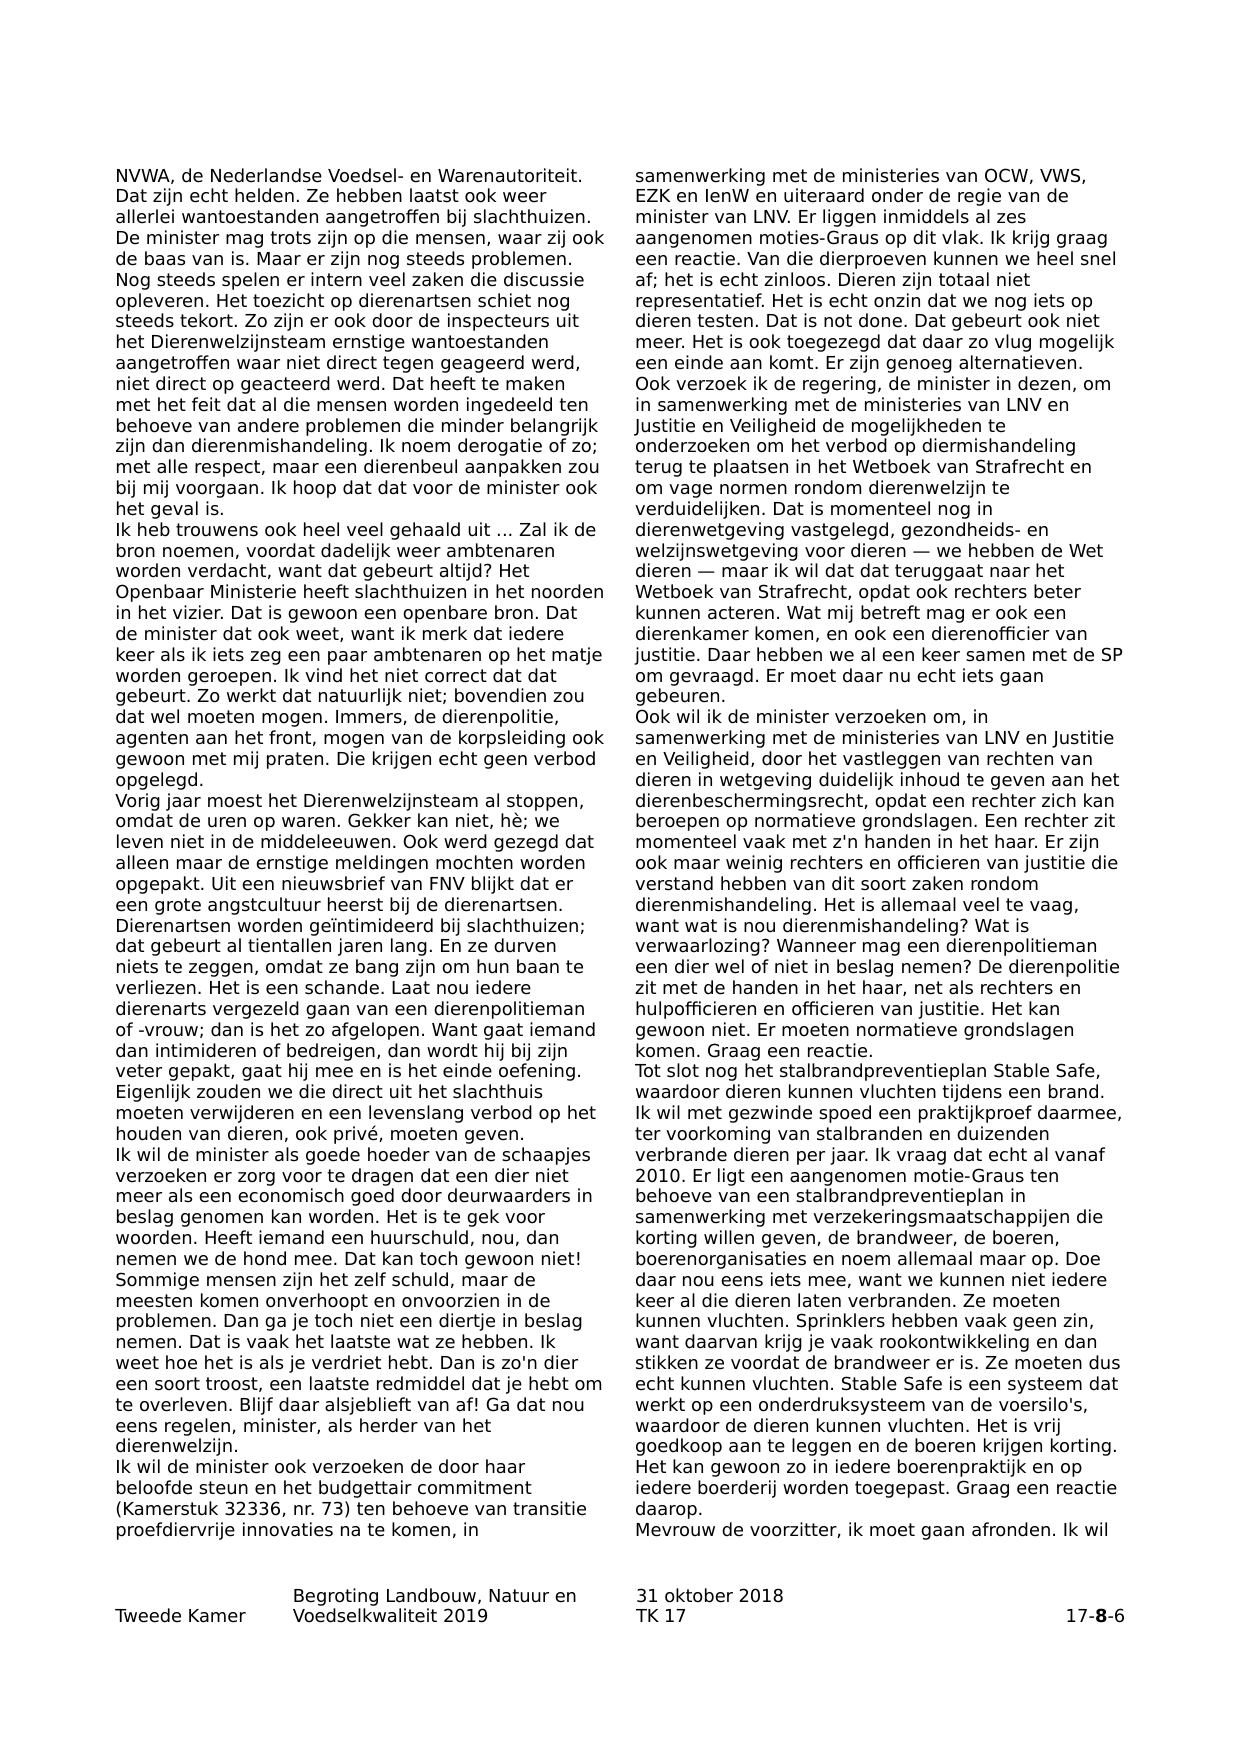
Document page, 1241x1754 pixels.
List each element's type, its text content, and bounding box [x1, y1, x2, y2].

text Tot slot nog het stalbrandpreventieplan Stable Safe, waardoor dieren kunnen vluchten tijdens een brand. Ik wil met gezwinde spoed een praktijkproef daarmee, ter voorkoming van stalbranden en duizenden verbrande dieren per jaar. Ik vraag dat echt al vanaf 2010. Er ligt een aangenomen motie-Graus ten behoeve van een stalbrandpreventieplan in samenwerking met verzekeringsmaatschappijen die korting willen geven, de brandweer, de boeren, boerenorganisaties en noem allemaal maar op. Doe daar nou eens iets mee, want we kunnen niet iedere keer al die dieren laten verbranden. Ze moeten kunnen vluchten. Sprinklers hebben vaak geen zin, want daarvan krijg je vaak rookontwikkeling en dan stikken ze voordat de brandweer er is. Ze moeten dus echt kunnen vluchten. Stable Safe is een systeem dat werkt op een onderdruksysteem van de voersilo's, waardoor de dieren kunnen vluchten. Het is vrij goedkoop aan te leggen en de boeren krijgen korting. Het kan gewoon zo in iedere boerenpraktijk en op iedere boerderij worden toegepast. Graag een reactie daarop. [635, 1061, 1125, 1519]
text Ook verzoek ik de regering, de minister in dezen, om in samenwerking met de ministeries van LNV en Justitie en Veiligheid de mogelijkheden te onderzoeken om het verbod op diermishandeling terug te plaatsen in het Wetboek van Strafrecht en om vage normen rondom dierenwelzijn te verduidelijken. Dat is momenteel nog in dierenwetgeving vastgelegd, gezondheids- en welzijnswetgeving voor dieren — we hebben de Wet dieren — maar ik wil dat dat teruggaat naar het Wetboek van Strafrecht, opdat ook rechters beter kunnen acteren. Wat mij betreft mag er ook een dierenkamer komen, en ook een dierenofficier van justitie. Daar hebben we al een keer samen met de SP om gevraagd. Er moet daar nu echt iets gaan gebeuren. [635, 374, 1125, 707]
text Vorig jaar moest het Dierenwelzijnsteam al stoppen, omdat de uren op waren. Gekker kan niet, hè; we leven niet in de middeleeuwen. Ook werd gezegd dat alleen maar de ernstige meldingen mochten worden opgepakt. Uit een nieuwsbrief van FNV blijkt dat er een grote angstcultuur heerst bij de dierenartsen. Dierenartsen worden geïntimideerd bij slachthuizen; dat gebeurt al tientallen jaren lang. En ze durven niets te zeggen, omdat ze bang zijn om hun baan te verliezen. Het is een schande. Laat nou iedere dierenarts vergezeld gaan van een dierenpolitieman of -vrouw; dan is het zo afgelopen. Want gaat iemand dan intimideren of bedreigen, dan wordt hij bij zijn veter gepakt, gaat hij mee en is het einde oefening. Eigenlijk zouden we die direct uit het slachthuis moeten verwijderen en een levenslang verbod op het houden van dieren, ook privé, moeten geven. [115, 790, 605, 1144]
text samenwerking met de ministeries van OCW, VWS, EZK en IenW en uiteraard onder de regie van de minister van LNV. Er liggen inmiddels al zes aangenomen moties-Graus op dit vlak. Ik krijg graag een reactie. Van die dierproeven kunnen we heel snel af; het is echt zinloos. Dieren zijn totaal niet representatief. Het is echt onzin dat we nog iets op dieren testen. Dat is not done. Dat gebeurt ook niet meer. Het is ook toegezegd dat daar zo vlug mogelijk een einde aan komt. Er zijn genoeg alternatieven. [635, 165, 1125, 374]
text Ook wil ik de minister verzoeken om, in samenwerking met de ministeries van LNV en Justitie en Veiligheid, door het vastleggen van rechten van dieren in wetgeving duidelijk inhoud te geven aan het dierenbeschermingsrecht, opdat een rechter zich kan beroepen op normatieve grondslagen. Een rechter zit momenteel vaak met z'n handen in het haar. Er zijn ook maar weinig rechters en officieren van justitie die verstand hebben van dit soort zaken rondom dierenmishandeling. Het is allemaal veel te vaag, want wat is nou dierenmishandeling? Wat is verwaarlozing? Wanneer mag een dierenpolitieman een dier wel of niet in beslag nemen? De dierenpolitie zit met de handen in het haar, net als rechters en hulpofficieren en officieren van justitie. Het kan gewoon niet. Er moeten normatieve grondslagen komen. Graag een reactie. [635, 707, 1125, 1061]
text Ik heb trouwens ook heel veel gehaald uit ... Zal ik de bron noemen, voordat dadelijk weer ambtenaren worden verdacht, want dat gebeurt altijd? Het Openbaar Ministerie heeft slachthuizen in het noorden in het vizier. Dat is gewoon een openbare bron. Dat de minister dat ook weet, want ik merk dat iedere keer als ik iets zeg een paar ambtenaren op het matje worden geroepen. Ik vind het niet correct dat dat gebeurt. Zo werkt dat natuurlijk niet; bovendien zou dat wel moeten mogen. Immers, de dierenpolitie, agenten aan het front, mogen van de korpsleiding ook gewoon met mij praten. Die krijgen echt geen verbod opgelegd. [115, 519, 605, 790]
text NVWA, de Nederlandse Voedsel- en Warenautoriteit. Dat zijn echt helden. Ze hebben laatst ook weer allerlei wantoestanden aangetroffen bij slachthuizen. De minister mag trots zijn op die mensen, waar zij ook de baas van is. Maar er zijn nog steeds problemen. Nog steeds spelen er intern veel zaken die discussie opleveren. Het toezicht op dierenartsen schiet nog steeds tekort. Zo zijn er ook door de inspecteurs uit het Dierenwelzijnsteam ernstige wantoestanden aangetroffen waar niet direct tegen geageerd werd, niet direct op geacteerd werd. Dat heeft te maken met het feit dat al die mensen worden ingedeeld ten behoeve van andere problemen die minder belangrijk zijn dan dierenmishandeling. Ik noem derogatie of zo; met alle respect, maar een dierenbeul aanpakken zou bij mij voorgaan. Ik hoop dat dat voor de minister ook het geval is. [115, 165, 605, 519]
text Mevrouw de voorzitter, ik moet gaan afronden. Ik wil [635, 1519, 1125, 1540]
text Ik wil de minister als goede hoeder van de schaapjes verzoeken er zorg voor te dragen dat een dier niet meer als een economisch goed door deurwaarders in beslag genomen kan worden. Het is te gek voor woorden. Heeft iemand een huurschuld, nou, dan nemen we de hond mee. Dat kan toch gewoon niet! Sommige mensen zijn het zelf schuld, maar de meesten komen onverhoopt en onvoorzien in de problemen. Dan ga je toch niet een diertje in beslag nemen. Dat is vaak het laatste wat ze hebben. Ik weet hoe het is als je verdriet hebt. Dan is zo'n dier een soort troost, een laatste redmiddel dat je hebt om te overleven. Blijf daar alsjeblieft van af! Ga dat nou eens regelen, minister, als herder van het dierenwelzijn. [115, 1144, 605, 1457]
text Ik wil de minister ook verzoeken de door haar beloofde steun en het budgettair commitment (Kamerstuk 32336, nr. 73) ten behoeve van transitie proefdiervrije innovaties na te komen, in [115, 1457, 605, 1540]
